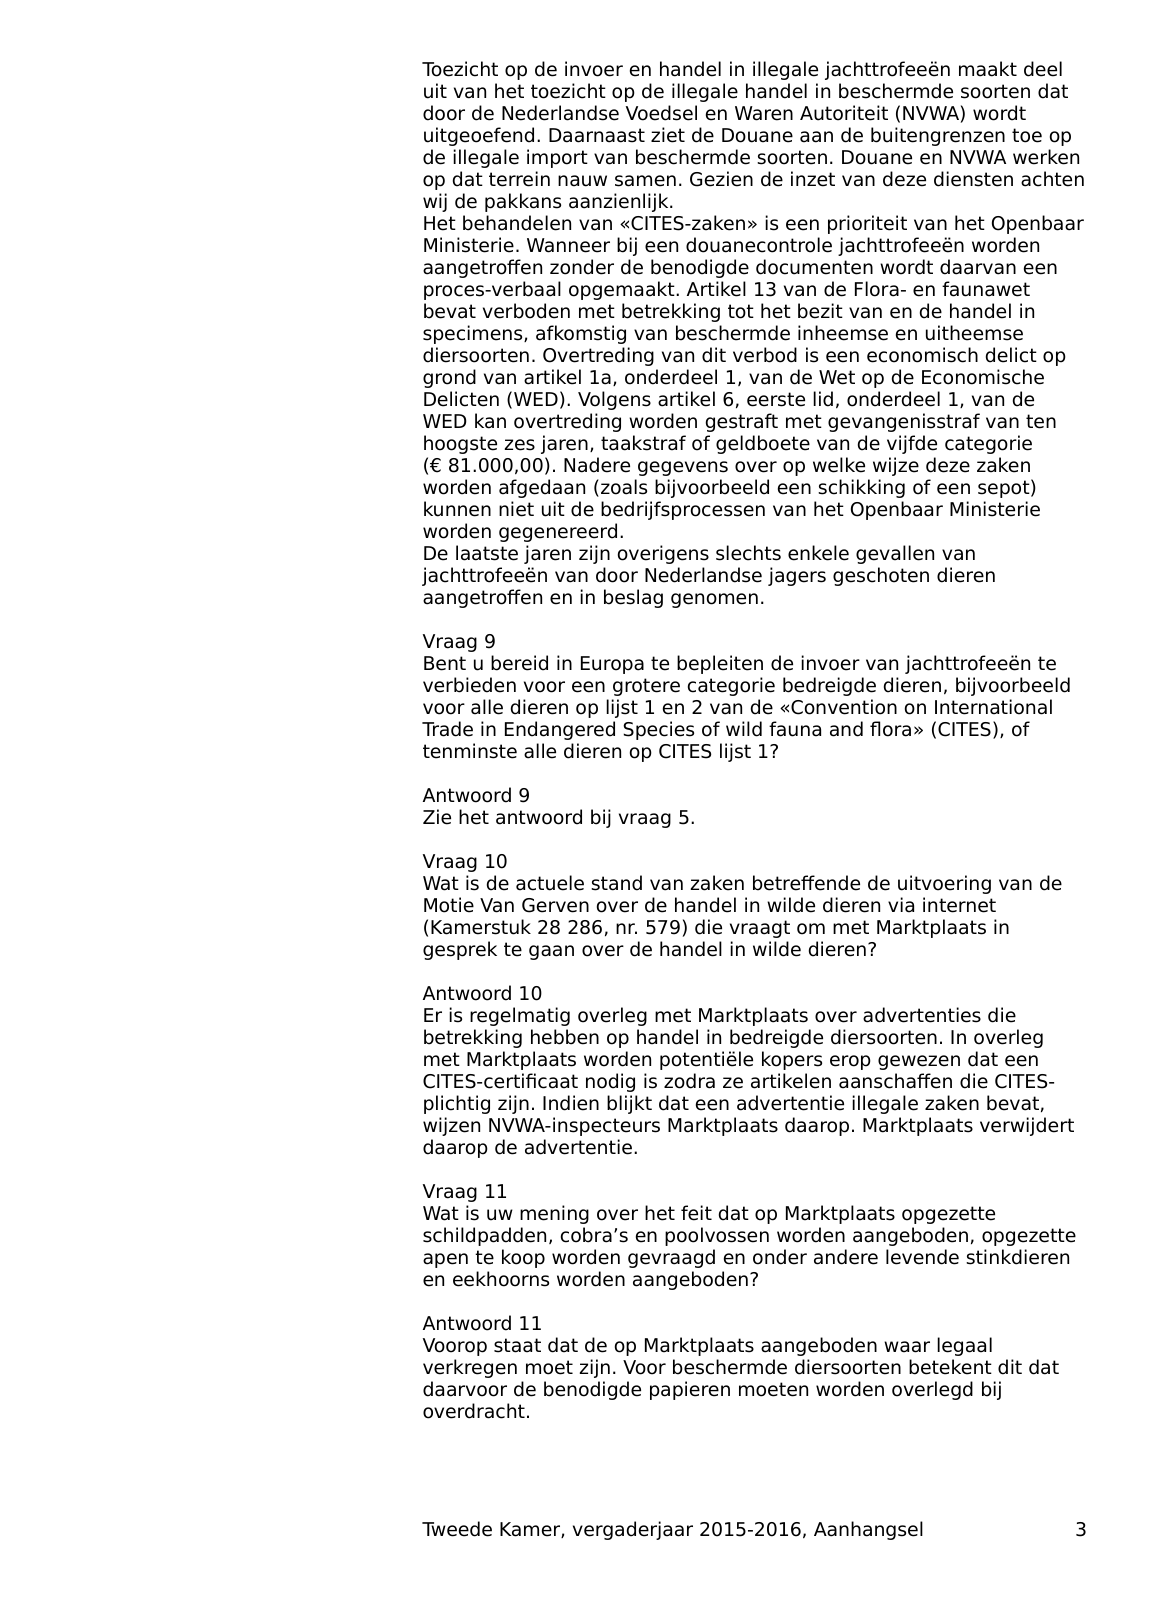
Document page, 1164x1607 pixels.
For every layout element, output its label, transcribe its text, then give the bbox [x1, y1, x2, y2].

text Vraag 10 [422, 851, 1087, 873]
text Er is regelmatig overleg met Marktplaats over advertenties die betrekking hebben op handel in bedreigde diersoorten. In overleg met Marktplaats worden potentiële kopers erop gewezen dat een CITES-certificaat nodig is zodra ze artikelen aanschaffen die CITES-plichtig zijn. Indien blijkt dat een advertentie illegale zaken bevat, wijzen NVWA-inspecteurs Marktplaats daarop. Marktplaats verwijdert daarop de advertentie. [422, 1005, 1087, 1159]
text Zie het antwoord bij vraag 5. [422, 807, 1087, 829]
text Bent u bereid in Europa te bepleiten de invoer van jachttrofeeën te verbieden voor een grotere categorie bedreigde dieren, bijvoorbeeld voor alle dieren op lijst 1 en 2 van de «Convention on International Trade in Endangered Species of wild fauna and flora» (CITES), of tenminste alle dieren op CITES lijst 1? [422, 653, 1087, 763]
text Voorop staat dat de op Marktplaats aangeboden waar legaal verkregen moet zijn. Voor beschermde diersoorten betekent dit dat daarvoor de benodigde papieren moeten worden overlegd bij overdracht. [422, 1335, 1087, 1423]
text Antwoord 10 [422, 983, 1087, 1005]
text Wat is de actuele stand van zaken betreffende de uitvoering van de Motie Van Gerven over de handel in wilde dieren via internet (Kamerstuk 28 286, nr. 579) die vraagt om met Marktplaats in gesprek te gaan over de handel in wilde dieren? [422, 873, 1087, 961]
text Toezicht op de invoer en handel in illegale jachttrofeeën maakt deel uit van het toezicht op de illegale handel in beschermde soorten dat door de Nederlandse Voedsel en Waren Autoriteit (NVWA) wordt uitgeoefend. Daarnaast ziet de Douane aan de buitengrenzen toe op de illegale import van beschermde soorten. Douane en NVWA werken op dat terrein nauw samen. Gezien de inzet van deze diensten achten wij de pakkans aanzienlijk. [422, 59, 1087, 213]
text Vraag 11 [422, 1181, 1087, 1203]
text Antwoord 9 [422, 785, 1087, 807]
text Vraag 9 [422, 631, 1087, 653]
text Wat is uw mening over het feit dat op Marktplaats opgezette schildpadden, cobra’s en poolvossen worden aangeboden, opgezette apen te koop worden gevraagd en onder andere levende stinkdieren en eekhoorns worden aangeboden? [422, 1203, 1087, 1291]
text De laatste jaren zijn overigens slechts enkele gevallen van jachttrofeeën van door Nederlandse jagers geschoten dieren aangetroffen en in beslag genomen. [422, 543, 1087, 608]
text Antwoord 11 [422, 1313, 1087, 1335]
text Het behandelen van «CITES-zaken» is een prioriteit van het Openbaar Ministerie. Wanneer bij een douanecontrole jachttrofeeën worden aangetroffen zonder de benodigde documenten wordt daarvan een proces-verbaal opgemaakt. Artikel 13 van de Flora- en faunawet bevat verboden met betrekking tot het bezit van en de handel in specimens, afkomstig van beschermde inheemse en uitheemse diersoorten. Overtreding van dit verbod is een economisch delict op grond van artikel 1a, onderdeel 1, van de Wet op de Economische Delicten (WED). Volgens artikel 6, eerste lid, onderdeel 1, van de WED kan overtreding worden gestraft met gevangenisstraf van ten hoogste zes jaren, taakstraf of geldboete van de vijfde categorie (€ 81.000,00). Nadere gegevens over op welke wijze deze zaken worden afgedaan (zoals bijvoorbeeld een schikking of een sepot) kunnen niet uit de bedrijfsprocessen van het Openbaar Ministerie worden gegenereerd. [422, 213, 1087, 543]
